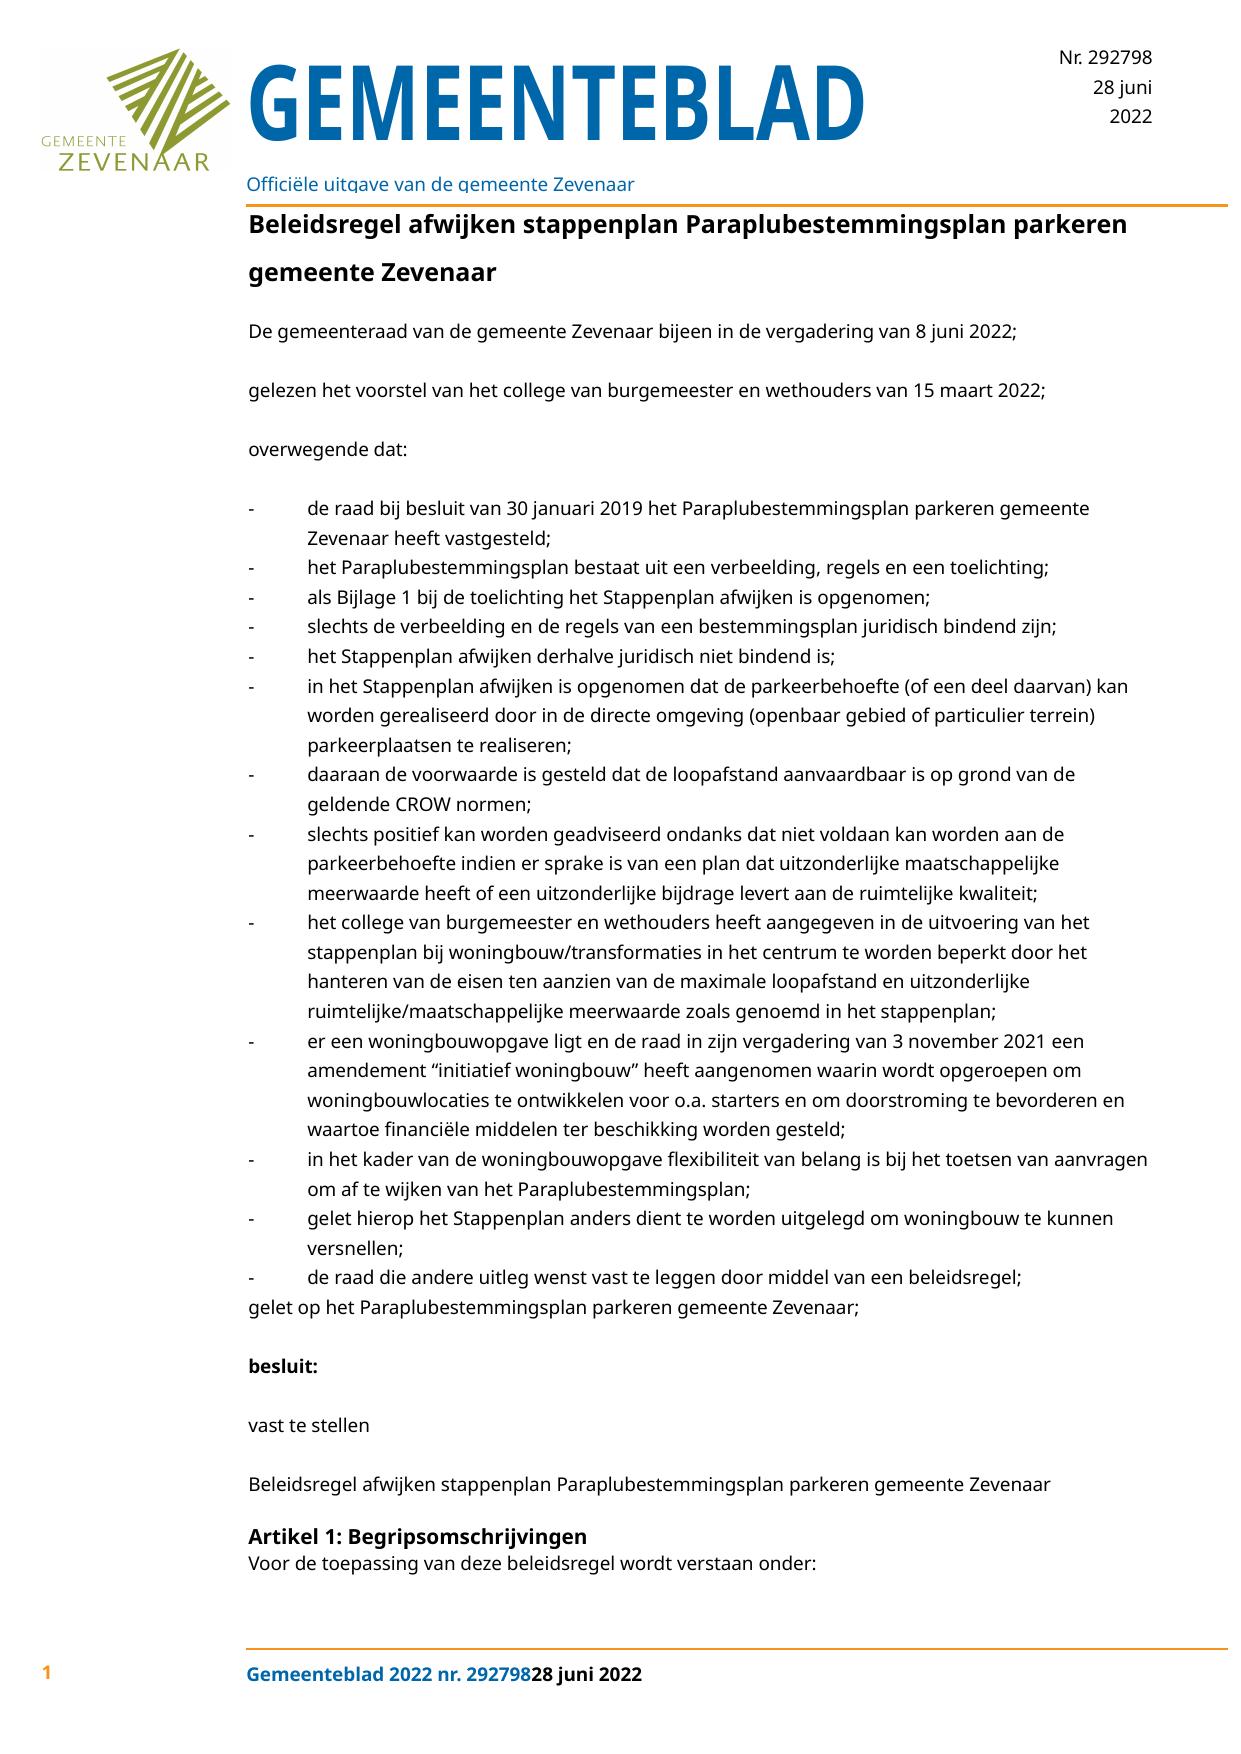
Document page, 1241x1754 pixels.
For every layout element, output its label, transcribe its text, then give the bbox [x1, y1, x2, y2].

list in het kader van de woningbouwopgave flexibiliteit van belang is bij het toetsen van aanvragen om af te wijken van het Paraplubestemmingsplan; [248, 1146, 1152, 1202]
list slechts positief kan worden geadviseerd ondanks dat niet voldaan kan worden aan de parkeerbehoefte indien er sprake is van een plan dat uitzonderlijke maatschappelijke meerwaarde heeft of een uitzonderlijke bijdrage levert aan de ruimtelijke kwaliteit; [248, 821, 1152, 906]
text besluit: [248, 1353, 1152, 1379]
text gelet op het Paraplubestemmingsplan parkeren gemeente Zevenaar; [248, 1294, 1152, 1320]
text gelezen het voorstel van het college van burgemeester en wethouders van 15 maart 2022; [248, 377, 1152, 403]
list als Bijlage 1 bij de toelichting het Stappenplan afwijken is opgenomen; [248, 584, 1152, 610]
list het Stappenplan afwijken derhalve juridisch niet bindend is; [248, 643, 1152, 669]
list het college van burgemeester en wethouders heeft aangegeven in de uitvoering van het stappenplan bij woningbouw/transformaties in het centrum te worden beperkt door het hanteren van de eisen ten aanzien van de maximale loopafstand en uitzonderlijke ruimtelijke/maatschappelijke meerwaarde zoals genoemd in het stappenplan; [248, 909, 1152, 1024]
list de raad bij besluit van 30 januari 2019 het Paraplubestemmingsplan parkeren gemeente Zevenaar heeft vastgesteld; [248, 495, 1152, 551]
list er een woningbouwopgave ligt en de raad in zijn vergadering van 3 november 2021 een amendement “initiatief woningbouw” heeft aangenomen waarin wordt opgeroepen om woningbouwlocaties te ontwikkelen voor o.a. starters en om doorstroming te bevorderen en waartoe financiële middelen ter beschikking worden gesteld; [248, 1028, 1152, 1142]
list het Paraplubestemmingsplan bestaat uit een verbeelding, regels en een toelichting; [248, 554, 1152, 580]
list slechts de verbeelding en de regels van een bestemmingsplan juridisch bindend zijn; [248, 614, 1152, 639]
list in het Stappenplan afwijken is opgenomen dat de parkeerbehoefte (of een deel daarvan) kan worden gerealiseerd door in de directe omgeving (openbaar gebied of particulier terrein) parkeerplaatsen te realiseren; [248, 673, 1152, 758]
text Beleidsregel afwijken stappenplan Paraplubestemmingsplan parkeren gemeente Zevenaar [248, 1472, 1152, 1497]
list gelet hierop het Stappenplan anders dient te worden uitgelegd om woningbouw te kunnen versnellen; [248, 1205, 1152, 1261]
text Artikel 1: Begripsomschrijvingen [248, 1522, 1152, 1551]
picture [41, 47, 231, 172]
list daaraan de voorwaarde is gesteld dat de loopafstand aanvaardbaar is op grond van de geldende CROW normen; [248, 762, 1152, 817]
text overwegende dat: [248, 436, 1152, 462]
text Voor de toepassing van deze beleidsregel wordt verstaan onder: [248, 1551, 1152, 1576]
text Beleidsregel afwijken stappenplan Paraplubestemmingsplan parkeren gemeente Zevenaar [248, 207, 1152, 288]
list de raad die andere uitleg wenst vast te leggen door middel van een beleidsregel; [248, 1264, 1152, 1290]
text vast te stellen [248, 1412, 1152, 1438]
text De gemeenteraad van de gemeente Zevenaar bijeen in de vergadering van 8 juni 2022; [248, 318, 1152, 344]
